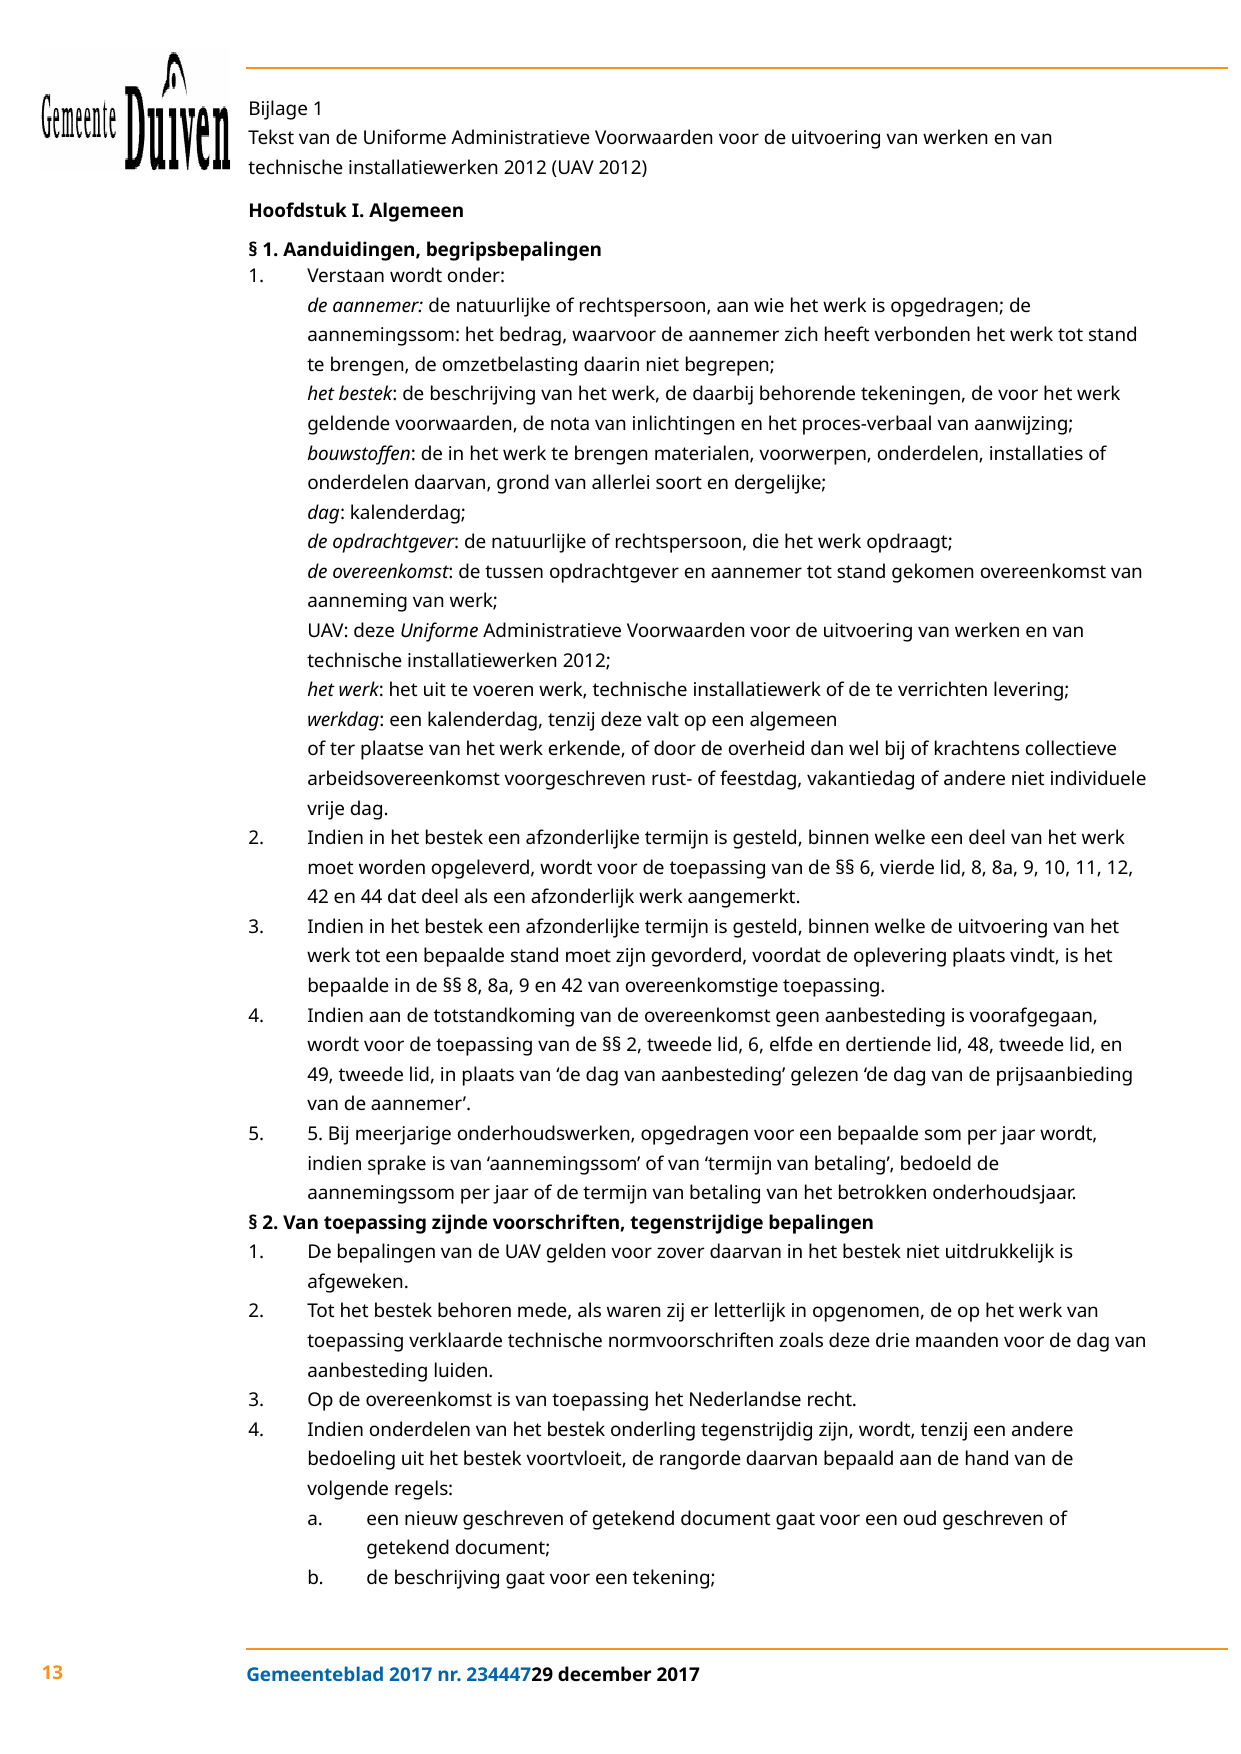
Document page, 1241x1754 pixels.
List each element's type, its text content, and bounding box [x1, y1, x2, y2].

list De bepalingen van de UAV gelden voor zover daarvan in het bestek niet uitdrukkelijk is afgeweken. [248, 1238, 1152, 1294]
list een nieuw geschreven of getekend document gaat voor een oud geschreven of getekend document; [307, 1505, 1152, 1560]
list de beschrijving gaat voor een tekening; [307, 1564, 1152, 1589]
list de aannemer: de natuurlijke of rechtspersoon, aan wie het werk is opgedragen; de aannemingssom: het bedrag, waarvoor de aannemer zich heeft verbonden het werk tot stand te brengen, de omzetbelasting daarin niet begrepen; [248, 292, 1152, 377]
list Tot het bestek behoren mede, als waren zij er letterlijk in opgenomen, de op het werk van toepassing verklaarde technische normvoorschriften zoals deze drie maanden voor de dag van aanbesteding luiden. [248, 1298, 1152, 1382]
text Tekst van de Uniforme Administratieve Voorwaarden voor de uitvoering van werken en van technische installatiewerken 2012 (UAV 2012) [248, 124, 1152, 180]
list de opdrachtgever: de natuurlijke of rechtspersoon, die het werk opdraagt; [248, 528, 1152, 554]
list Indien aan de totstandkoming van de overeenkomst geen aanbesteding is voorafgegaan, wordt voor de toepassing van de §§ 2, tweede lid, 6, elfde en dertiende lid, 48, tweede lid, en 49, tweede lid, in plaats van ‘de dag van aanbesteding’ gelezen ‘de dag van de prijsaanbieding van de aannemer’. [248, 1002, 1152, 1116]
list Op de overeenkomst is van toepassing het Nederlandse recht. [248, 1386, 1152, 1412]
list dag: kalenderdag; [248, 499, 1152, 524]
list Verstaan wordt onder: [248, 262, 1152, 288]
list het werk: het uit te voeren werk, technische installatiewerk of de te verrichten levering; [248, 676, 1152, 702]
text § 1. Aanduidingen, begripsbepalingen [248, 236, 1152, 262]
list de overeenkomst: de tussen opdrachtgever en aannemer tot stand gekomen overeenkomst van aanneming van werk; [248, 558, 1152, 613]
list Indien in het bestek een afzonderlijke termijn is gesteld, binnen welke een deel van het werk moet worden opgeleverd, wordt voor de toepassing van de §§ 6, vierde lid, 8, 8a, 9, 10, 11, 12, 42 en 44 dat deel als een afzonderlijk werk aangemerkt. [248, 824, 1152, 909]
text Hoofdstuk I. Algemeen [248, 197, 1152, 223]
list UAV: deze Uniforme Administratieve Voorwaarden voor de uitvoering van werken en van technische installatiewerken 2012; [248, 617, 1152, 672]
list Indien in het bestek een afzonderlijke termijn is gesteld, binnen welke de uitvoering van het werk tot een bepaalde stand moet zijn gevorderd, voordat de oplevering plaats vindt, is het bepaalde in de §§ 8, 8a, 9 en 42 van overeenkomstige toepassing. [248, 913, 1152, 998]
list of ter plaatse van het werk erkende, of door de overheid dan wel bij of krachtens collectieve arbeidsovereenkomst voorgeschreven rust- of feestdag, vakantiedag of andere niet individuele vrije dag. [248, 736, 1152, 820]
list bouwstoffen: de in het werk te brengen materialen, voorwerpen, onderdelen, installaties of onderdelen daarvan, grond van allerlei soort en dergelijke; [248, 440, 1152, 495]
list werkdag: een kalenderdag, tenzij deze valt op een algemeen [248, 706, 1152, 732]
text § 2. Van toepassing zijnde voorschriften, tegenstrijdige bepalingen [248, 1209, 1152, 1234]
picture [41, 47, 231, 172]
text Bijlage 1 [248, 95, 1152, 121]
list 5. Bij meerjarige onderhoudswerken, opgedragen voor een bepaalde som per jaar wordt, indien sprake is van ‘aannemingssom’ of van ‘termijn van betaling’, bedoeld de aannemingssom per jaar of de termijn van betaling van het betrokken onderhoudsjaar. [248, 1120, 1152, 1205]
list het bestek: de beschrijving van het werk, de daarbij behorende tekeningen, de voor het werk geldende voorwaarden, de nota van inlichtingen en het proces-verbaal van aanwijzing; [248, 381, 1152, 436]
list Indien onderdelen van het bestek onderling tegenstrijdig zijn, wordt, tenzij een andere bedoeling uit het bestek voortvloeit, de rangorde daarvan bepaald aan de hand van de volgende regels: [248, 1416, 1152, 1501]
